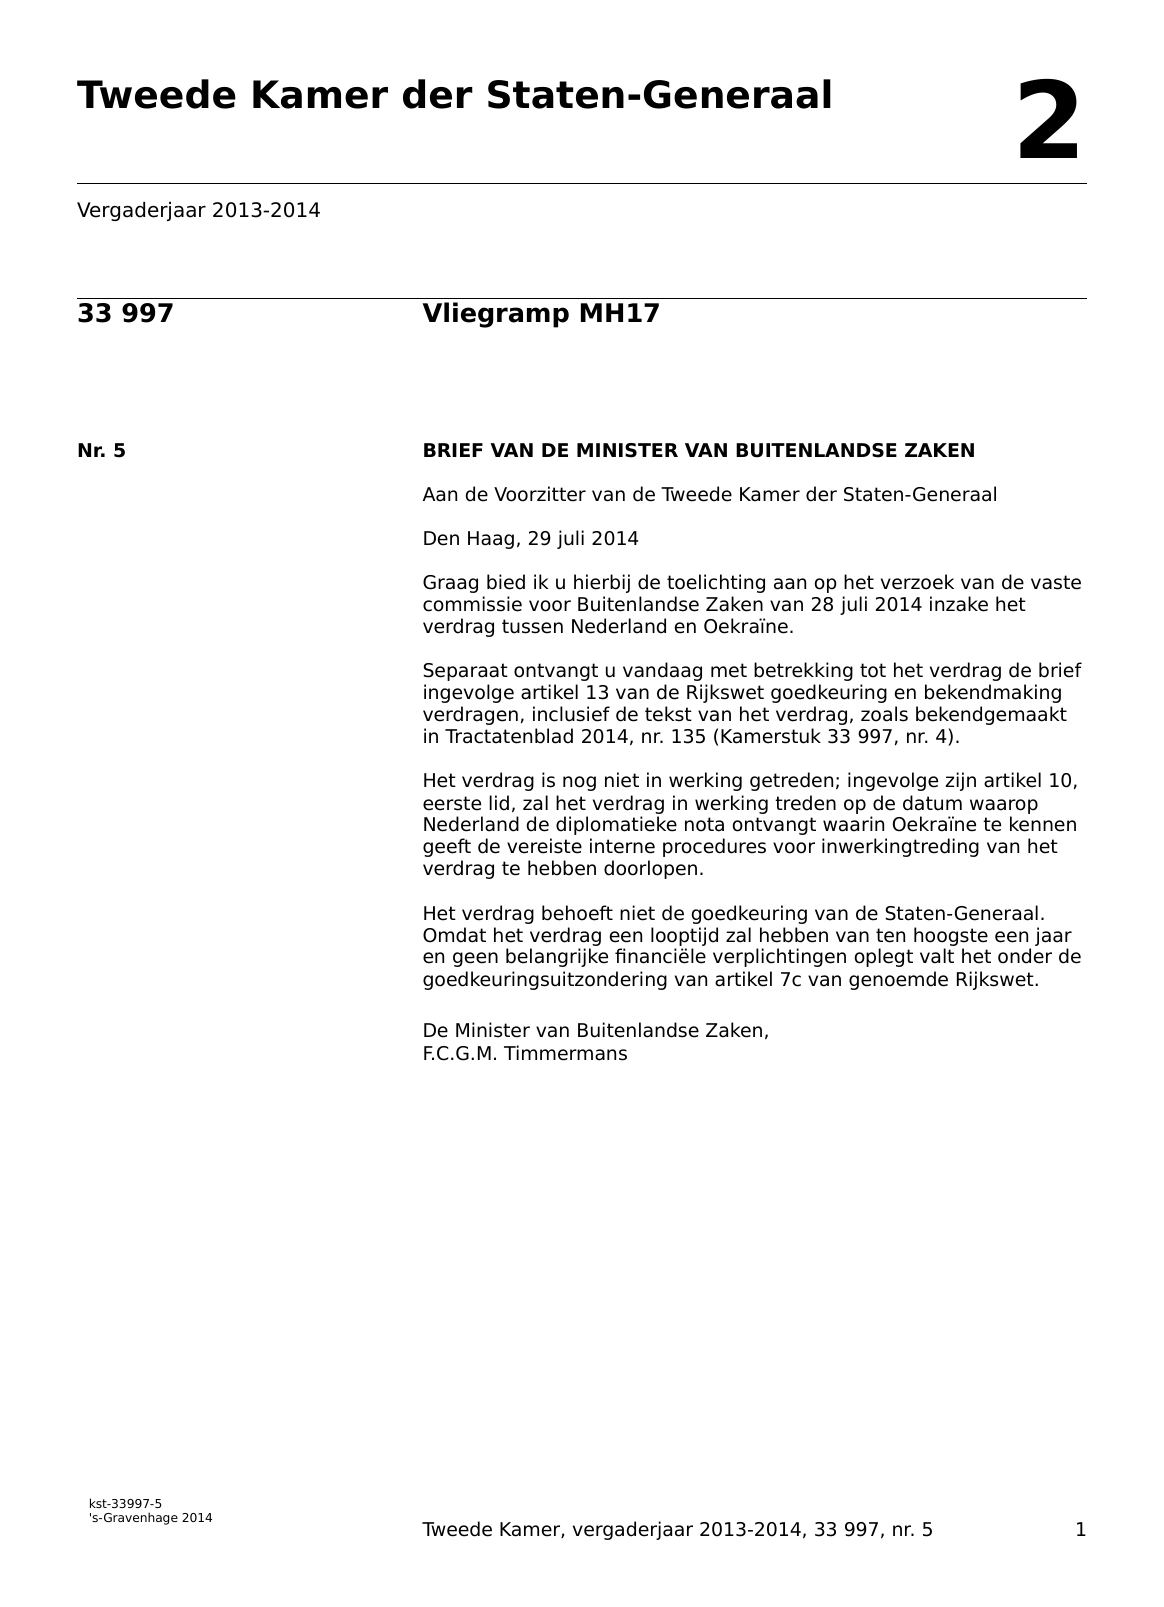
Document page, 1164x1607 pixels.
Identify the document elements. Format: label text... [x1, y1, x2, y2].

subtitle 33 997 Vliegramp MH17 [77, 299, 1087, 329]
text De Minister van Buitenlandse Zaken, F.C.G.M. Timmermans [422, 1020, 1087, 1064]
table_header 2 [886, 59, 1087, 183]
subtitle Nr. 5 BRIEF VAN DE MINISTER VAN BUITENLANDSE ZAKEN [77, 440, 1087, 462]
table_header Tweede Kamer der Staten-Generaal [77, 59, 886, 183]
text Aan de Voorzitter van de Tweede Kamer der Staten-Generaal [422, 484, 1087, 506]
text 's-Gravenhage 2014 [88, 1511, 323, 1525]
text Den Haag, 29 juli 2014 [422, 528, 1087, 550]
table_cell Vergaderjaar 2013-2014 [77, 184, 1087, 298]
text Separaat ontvangt u vandaag met betrekking tot het verdrag de brief ingevolge artikel 13 van de Rijkswet goedkeuring en bekendmaking verdragen, inclusief de tekst van het verdrag, zoals bekendgemaakt in Tractatenblad 2014, nr. 135 (Kamerstuk 33 997, nr. 4). [422, 660, 1087, 748]
text Graag bied ik u hierbij de toelichting aan op het verzoek van de vaste commissie voor Buitenlandse Zaken van 28 juli 2014 inzake het verdrag tussen Nederland en Oekraïne. [422, 572, 1087, 638]
text Het verdrag behoeft niet de goedkeuring van de Staten-Generaal. Omdat het verdrag een looptijd zal hebben van ten hoogste een jaar en geen belangrijke financiële verplichtingen oplegt valt het onder de goedkeuringsuitzondering van artikel 7c van genoemde Rijkswet. [422, 902, 1087, 990]
text Het verdrag is nog niet in werking getreden; ingevolge zijn artikel 10, eerste lid, zal het verdrag in werking treden op de datum waarop Nederland de diplomatieke nota ontvangt waarin Oekraïne te kennen geeft de vereiste interne procedures voor inwerkingtreding van het verdrag te hebben doorlopen. [422, 770, 1087, 880]
text kst-33997-5 [88, 1497, 323, 1511]
